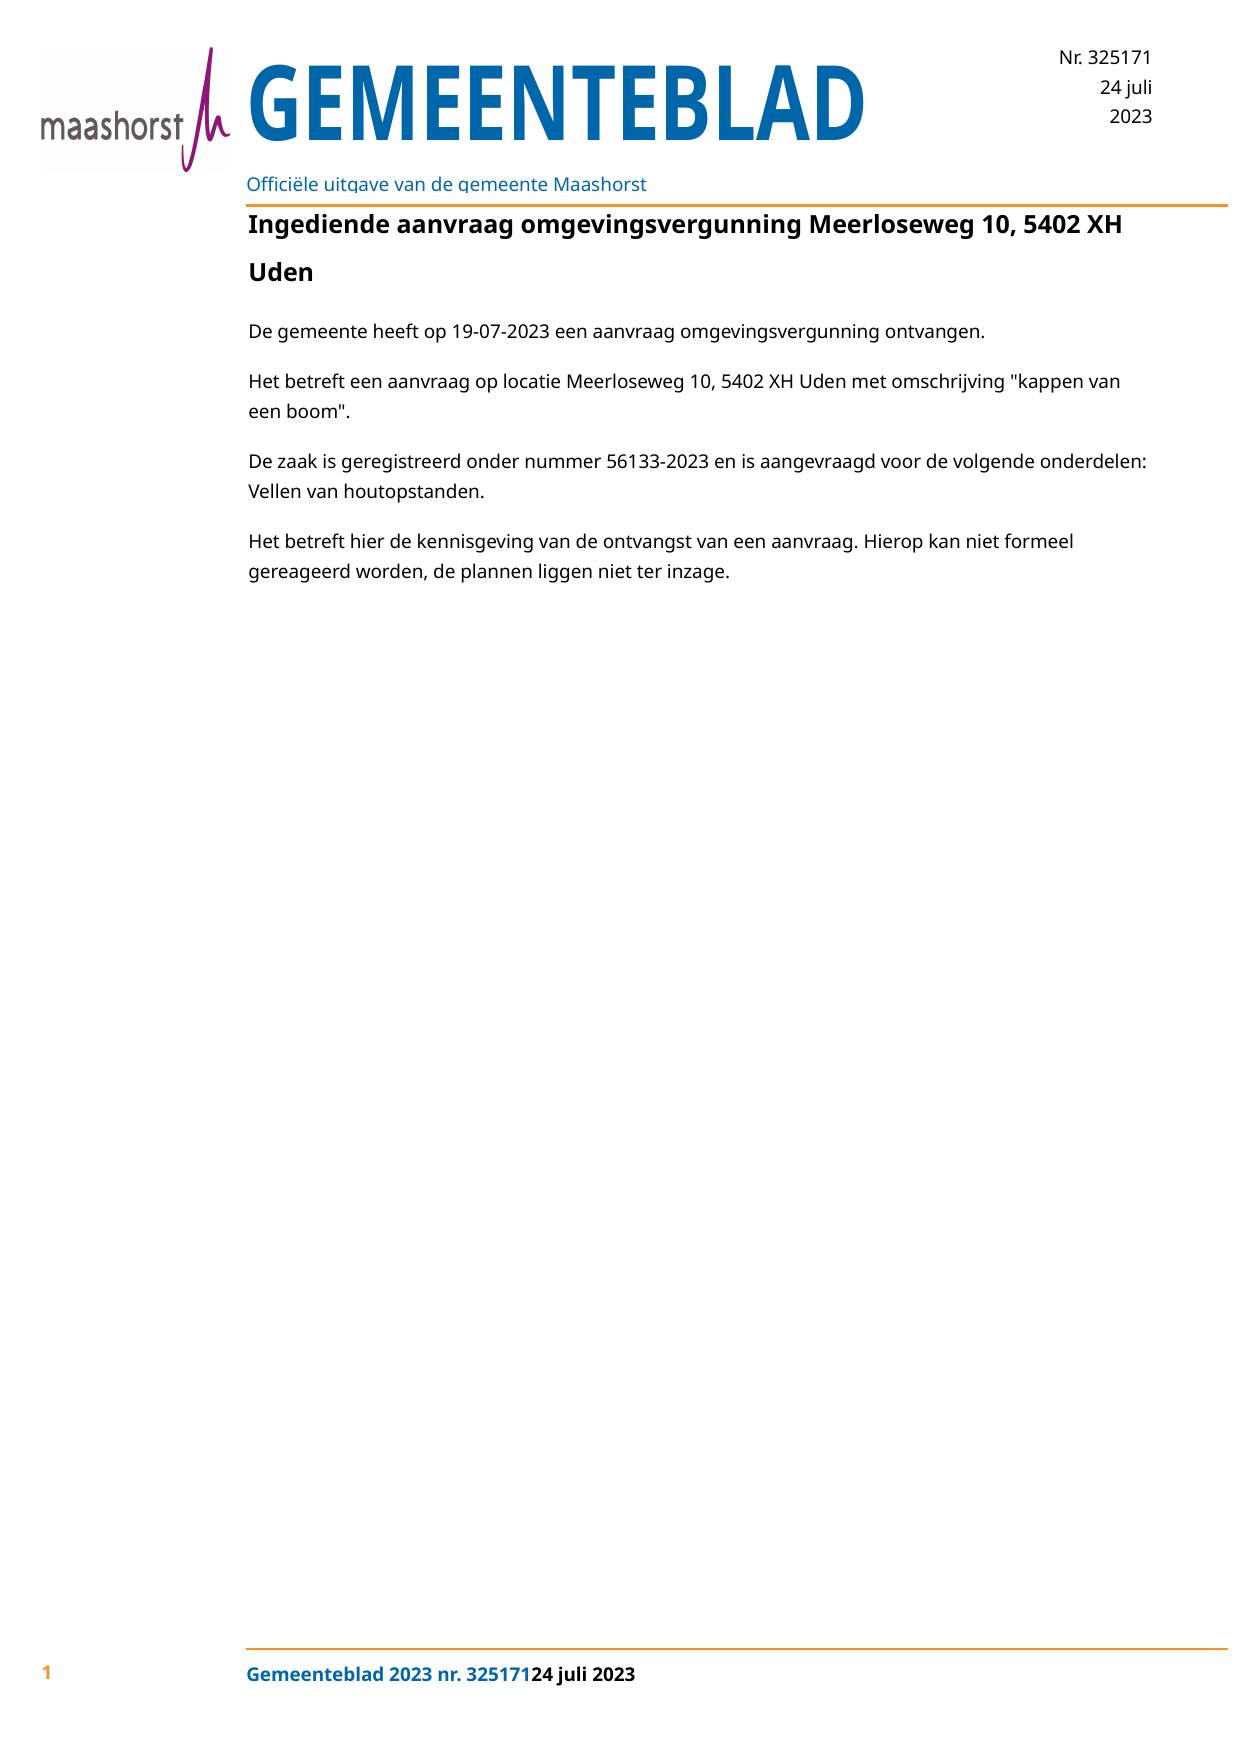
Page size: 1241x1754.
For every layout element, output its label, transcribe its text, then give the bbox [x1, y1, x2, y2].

text Ingediende aanvraag omgevingsvergunning Meerloseweg 10, 5402 XH Uden [248, 207, 1152, 288]
text De zaak is geregistreerd onder nummer 56133-2023 en is aangevraagd voor de volgende onderdelen: Vellen van houtopstanden. [248, 448, 1152, 504]
text Het betreft hier de kennisgeving van de ontvangst van een aanvraag. Hierop kan niet formeel gereageerd worden, de plannen liggen niet ter inzage. [248, 528, 1152, 584]
text Het betreft een aanvraag op locatie Meerloseweg 10, 5402 XH Uden met omschrijving "kappen van een boom". [248, 368, 1152, 424]
picture [41, 47, 231, 172]
text De gemeente heeft op 19-07-2023 een aanvraag omgevingsvergunning ontvangen. [248, 318, 1152, 344]
